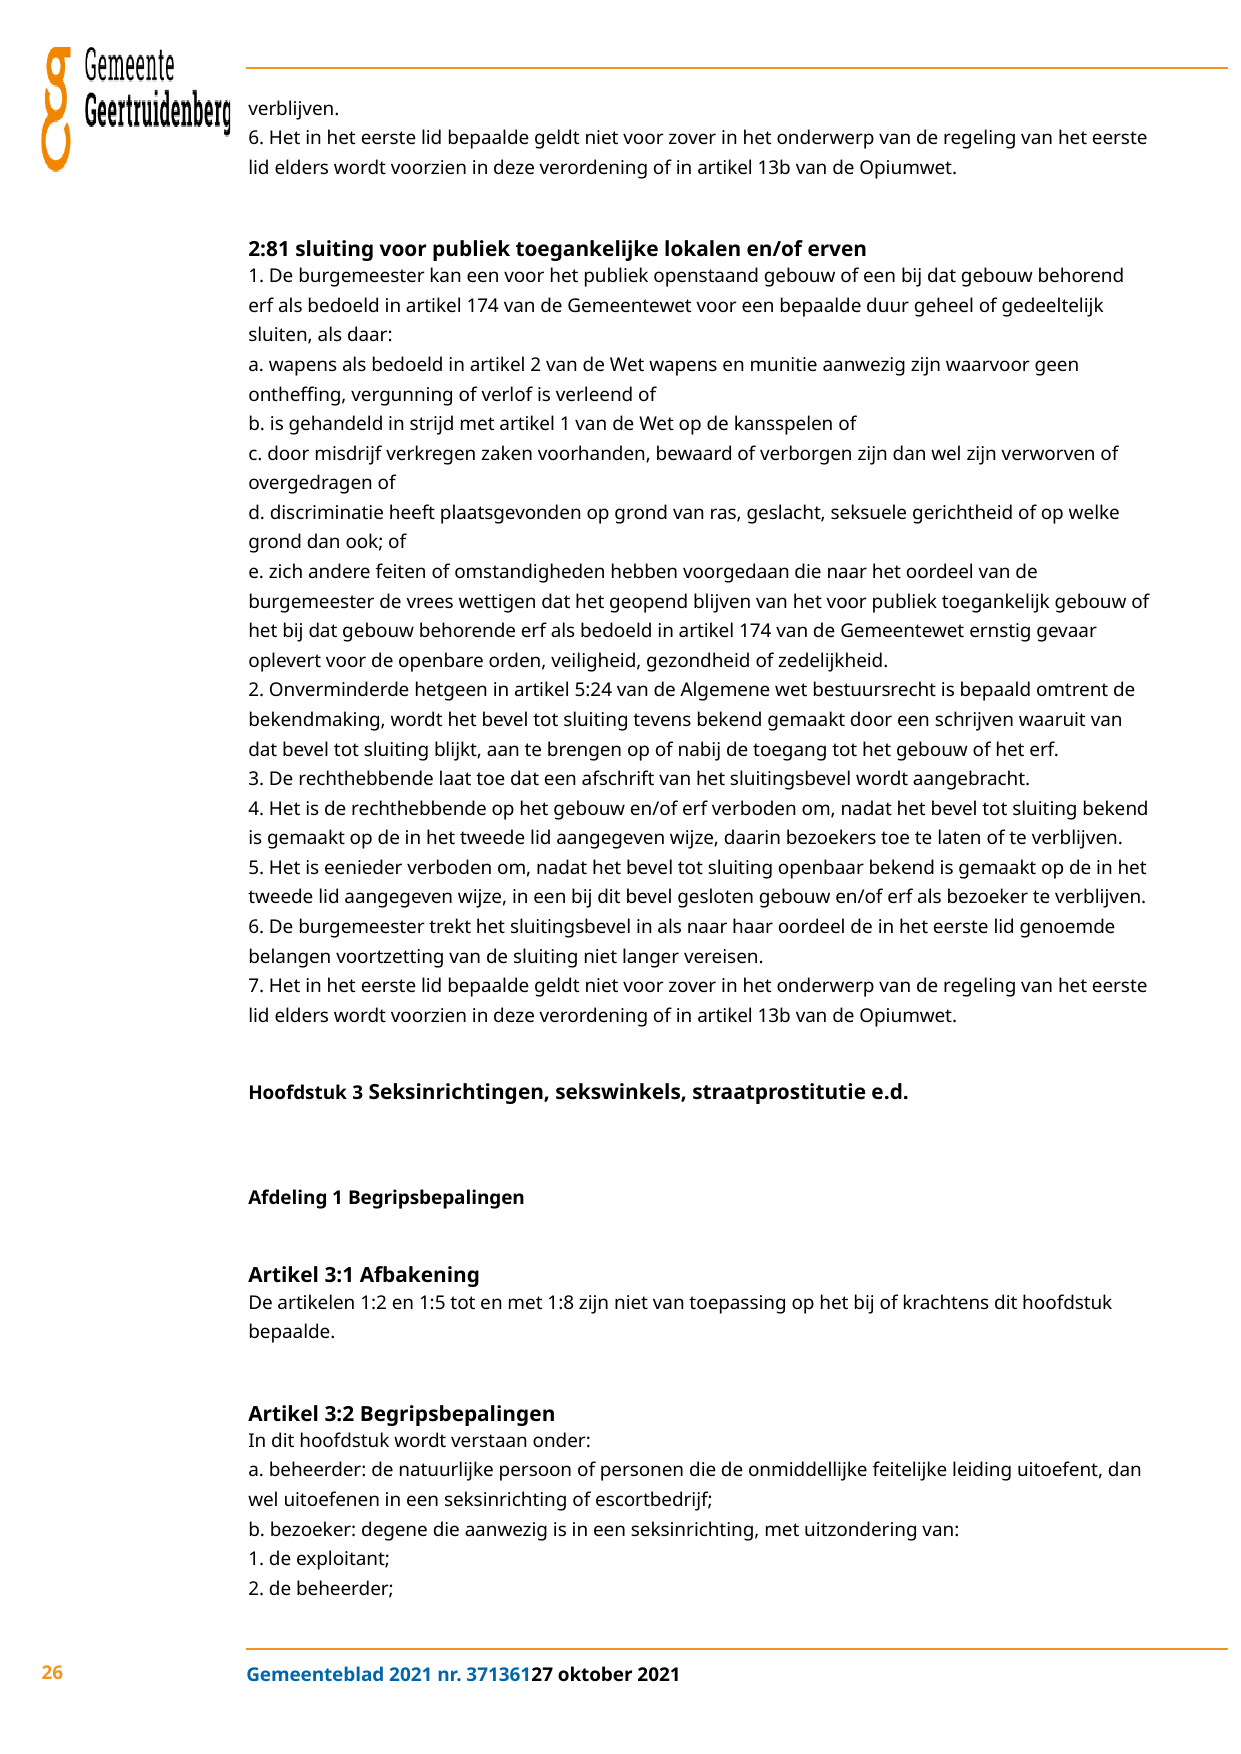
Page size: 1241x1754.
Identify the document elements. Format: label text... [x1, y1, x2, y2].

text b. bezoeker: degene die aanwezig is in een seksinrichting, met uitzondering van: [248, 1516, 1152, 1542]
text Afdeling 1 Begripsbepalingen [248, 1184, 1152, 1210]
text verblijven. [248, 95, 1152, 121]
text b. is gehandeld in strijd met artikel 1 van de Wet op de kansspelen of [248, 410, 1152, 436]
text c. door misdrijf verkregen zaken voorhanden, bewaard of verborgen zijn dan wel zijn verworven of overgedragen of [248, 440, 1152, 495]
text d. discriminatie heeft plaatsgevonden op grond van ras, geslacht, seksuele gerichtheid of op welke grond dan ook; of [248, 499, 1152, 554]
text a. wapens als bedoeld in artikel 2 van de Wet wapens en munitie aanwezig zijn waarvoor geen ontheffing, vergunning of verlof is verleend of [248, 351, 1152, 406]
text 3. De rechthebbende laat toe dat een afschrift van het sluitingsbevel wordt aangebracht. [248, 765, 1152, 791]
text 2. de beheerder; [248, 1575, 1152, 1601]
text 7. Het in het eerste lid bepaalde geldt niet voor zover in het onderwerp van de regeling van het eerste lid elders wordt voorzien in deze verordening of in artikel 13b van de Opiumwet. [248, 972, 1152, 1028]
text 2:81 sluiting voor publiek toegankelijke lokalen en/of erven [248, 234, 1152, 262]
text Artikel 3:1 Afbakening [248, 1261, 1152, 1289]
text 5. Het is eenieder verboden om, nadat het bevel tot sluiting openbaar bekend is gemaakt op de in het tweede lid aangegeven wijze, in een bij dit bevel gesloten gebouw en/of erf als bezoeker te verblijven. [248, 854, 1152, 909]
text 2. Onverminderde hetgeen in artikel 5:24 van de Algemene wet bestuursrecht is bepaald omtrent de bekendmaking, wordt het bevel tot sluiting tevens bekend gemaakt door een schrijven waaruit van dat bevel tot sluiting blijkt, aan te brengen op of nabij de toegang tot het gebouw of het erf. [248, 677, 1152, 761]
text De artikelen 1:2 en 1:5 tot en met 1:8 zijn niet van toepassing op het bij of krachtens dit hoofdstuk bepaalde. [248, 1289, 1152, 1344]
text a. beheerder: de natuurlijke persoon of personen die de onmiddellijke feitelijke leiding uitoefent, dan wel uitoefenen in een seksinrichting of escortbedrijf; [248, 1457, 1152, 1512]
text 4. Het is de rechthebbende op het gebouw en/of erf verboden om, nadat het bevel tot sluiting bekend is gemaakt op de in het tweede lid aangegeven wijze, daarin bezoekers toe te laten of te verblijven. [248, 795, 1152, 850]
text 1. de exploitant; [248, 1545, 1152, 1571]
text In dit hoofdstuk wordt verstaan onder: [248, 1427, 1152, 1453]
text 6. De burgemeester trekt het sluitingsbevel in als naar haar oordeel de in het eerste lid genoemde belangen voortzetting van de sluiting niet langer vereisen. [248, 913, 1152, 968]
text 1. De burgemeester kan een voor het publiek openstaand gebouw of een bij dat gebouw behorend erf als bedoeld in artikel 174 van de Gemeentewet voor een bepaalde duur geheel of gedeeltelijk sluiten, als daar: [248, 262, 1152, 347]
text e. zich andere feiten of omstandigheden hebben voorgedaan die naar het oordeel van de burgemeester de vrees wettigen dat het geopend blijven van het voor publiek toegankelijk gebouw of het bij dat gebouw behorende erf als bedoeld in artikel 174 van de Gemeentewet ernstig gevaar oplevert voor de openbare orden, veiligheid, gezondheid of zedelijkheid. [248, 558, 1152, 673]
picture [41, 47, 231, 172]
text Artikel 3:2 Begripsbepalingen [248, 1399, 1152, 1427]
text 6. Het in het eerste lid bepaalde geldt niet voor zover in het onderwerp van de regeling van het eerste lid elders wordt voorzien in deze verordening of in artikel 13b van de Opiumwet. [248, 124, 1152, 180]
text Hoofdstuk 3 Seksinrichtingen, sekswinkels, straatprostitutie e.d. [248, 1077, 1152, 1106]
